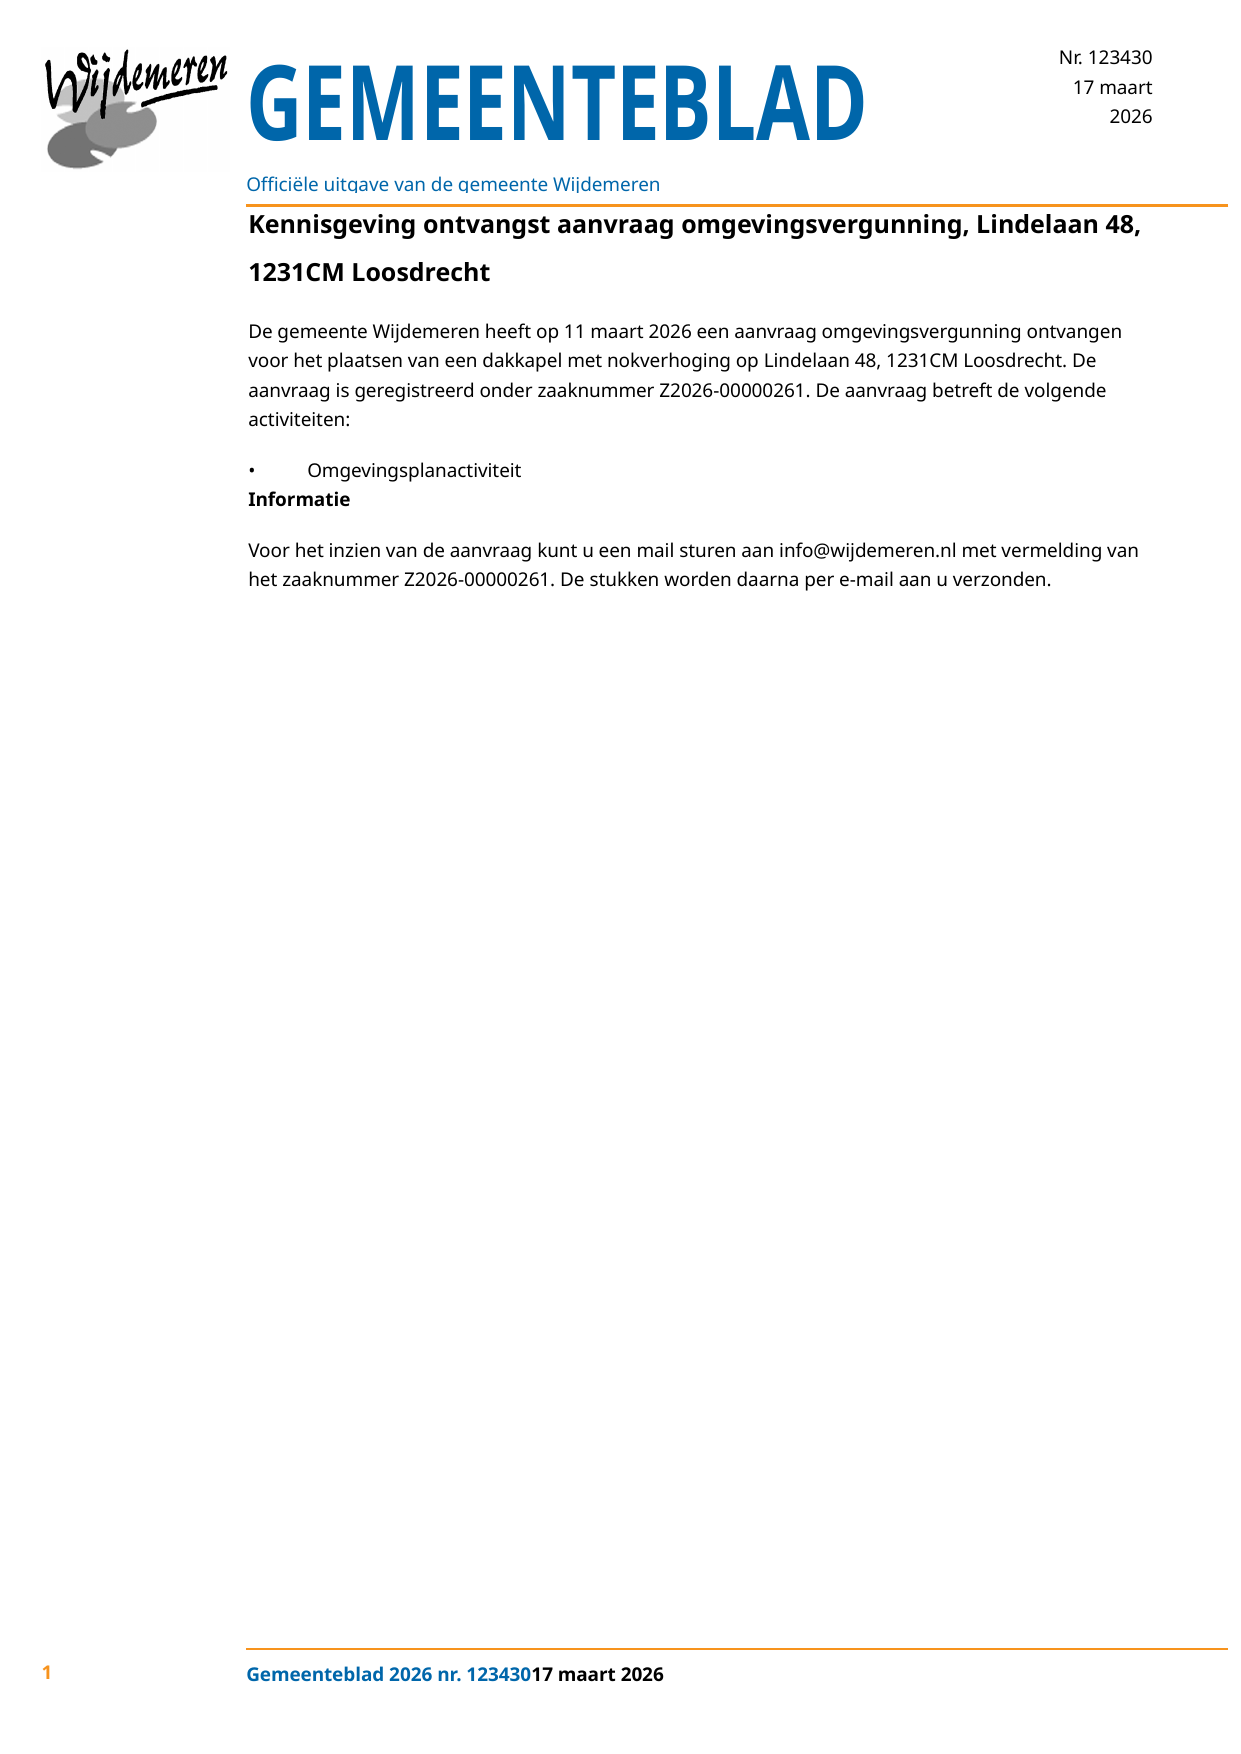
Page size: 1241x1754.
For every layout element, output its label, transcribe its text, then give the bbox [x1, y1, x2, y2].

text De gemeente Wijdemeren heeft op 11 maart 2026 een aanvraag omgevingsvergunning ontvangen voor het plaatsen van een dakkapel met nokverhoging op Lindelaan 48, 1231CM Loosdrecht. De aanvraag is geregistreerd onder zaaknummer Z2026-00000261. De aanvraag betreft de volgende activiteiten: [248, 318, 1152, 432]
text Voor het inzien van de aanvraag kunt u een mail sturen aan info@wijdemeren.nl met vermelding van het zaaknummer Z2026-00000261. De stukken worden daarna per e-mail aan u verzonden. [248, 537, 1152, 592]
text Kennisgeving ontvangst aanvraag omgevingsvergunning, Lindelaan 48, 1231CM Loosdrecht [248, 207, 1152, 288]
picture [41, 47, 231, 172]
list Omgevingsplanactiviteit [248, 457, 1152, 483]
text Informatie [248, 487, 1152, 512]
